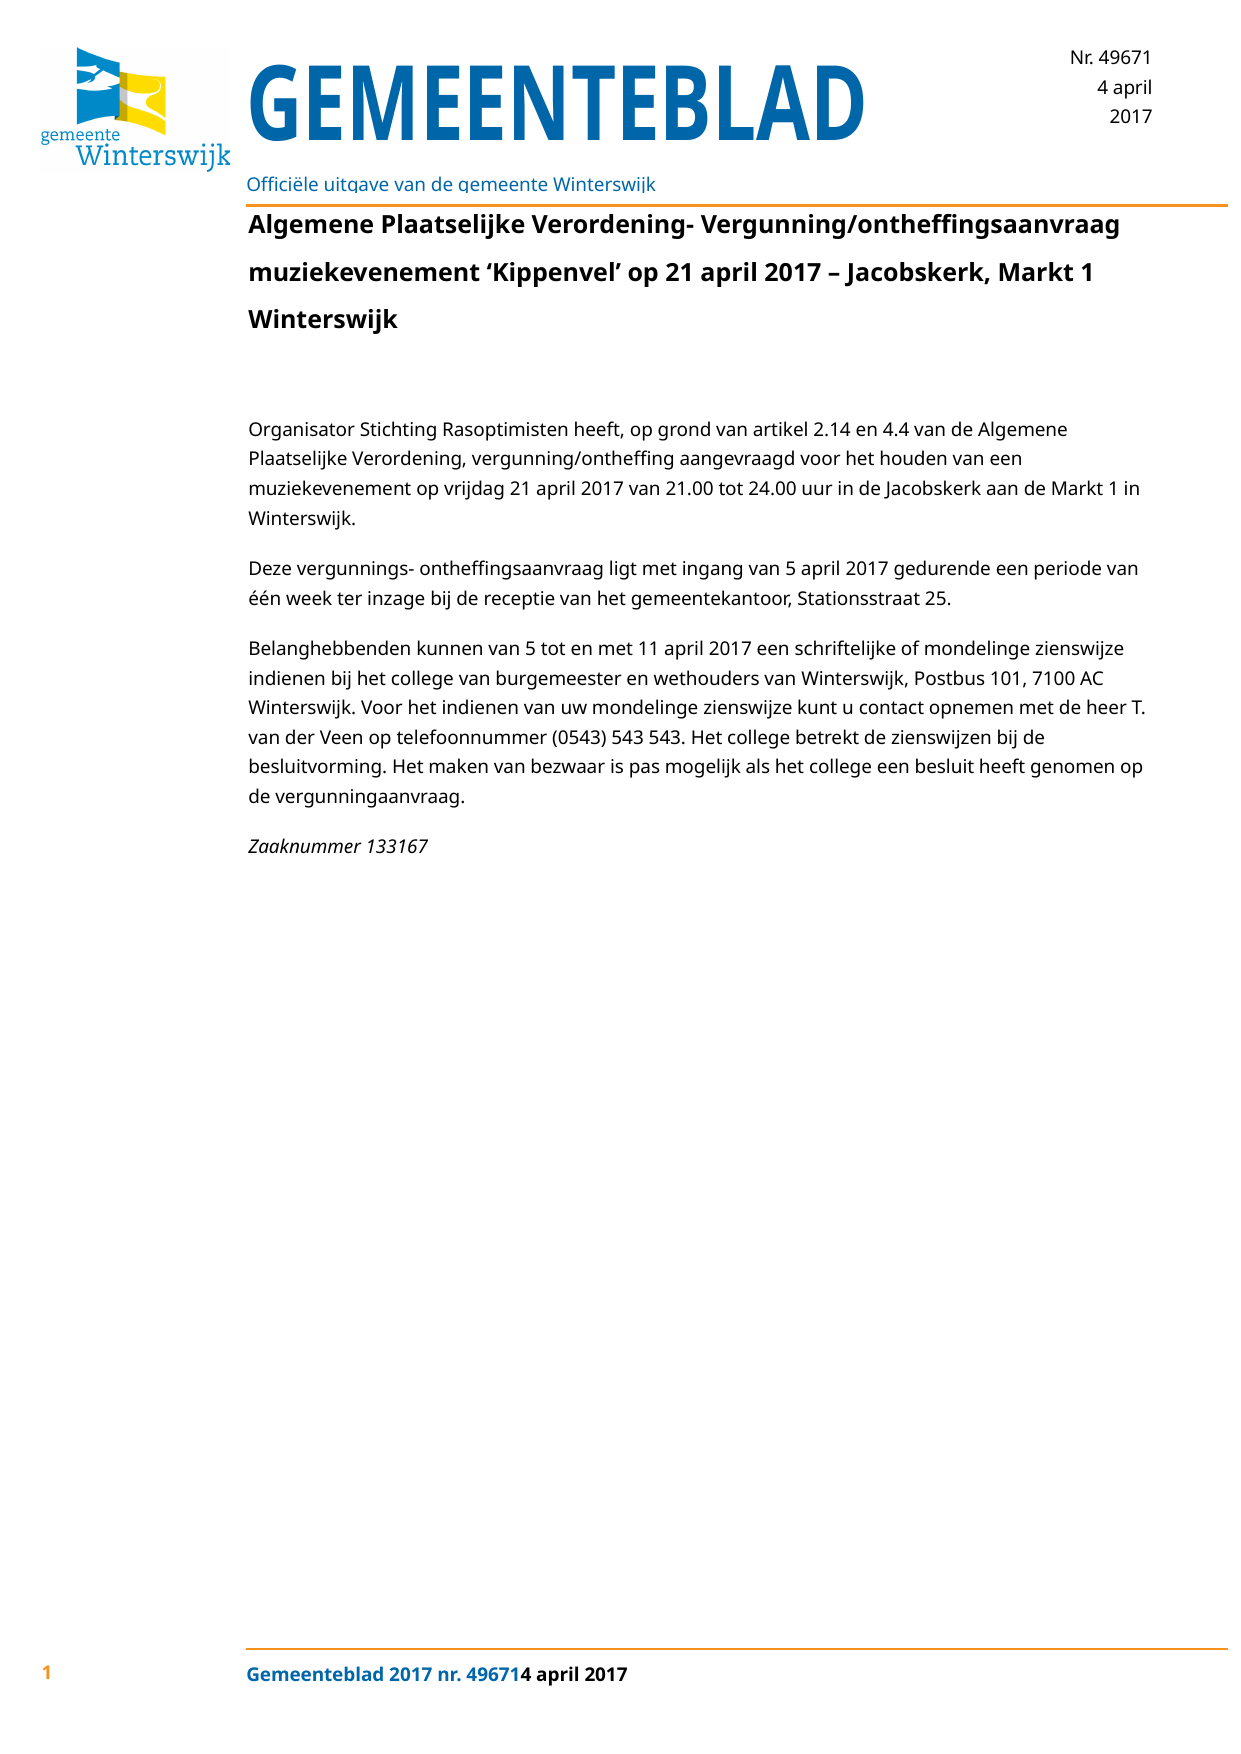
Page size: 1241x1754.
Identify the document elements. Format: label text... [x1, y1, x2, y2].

text Algemene Plaatselijke Verordening- Vergunning/ontheffingsaanvraag muziekevenement ‘Kippenvel’ op 21 april 2017 – Jacobskerk, Markt 1 Winterswijk [248, 207, 1152, 336]
text Zaaknummer 133167 [248, 833, 1152, 859]
picture [41, 47, 231, 172]
text Belanghebbenden kunnen van 5 tot en met 11 april 2017 een schriftelijke of mondelinge zienswijze indienen bij het college van burgemeester en wethouders van Winterswijk, Postbus 101, 7100 AC Winterswijk. Voor het indienen van uw mondelinge zienswijze kunt u contact opnemen met de heer T. van der Veen op telefoonnummer (0543) 543 543. Het college betrekt de zienswijzen bij de besluitvorming. Het maken van bezwaar is pas mogelijk als het college een besluit heeft genomen op de vergunningaanvraag. [248, 635, 1152, 809]
picture [225, 153, 231, 162]
text Deze vergunnings- ontheffingsaanvraag ligt met ingang van 5 april 2017 gedurende een periode van één week ter inzage bij de receptie van het gemeentekantoor, Stationsstraat 25. [248, 555, 1152, 610]
text Organisator Stichting Rasoptimisten heeft, op grond van artikel 2.14 en 4.4 van de Algemene Plaatselijke Verordening, vergunning/ontheffing aangevraagd voor het houden van een muziekevenement op vrijdag 21 april 2017 van 21.00 tot 24.00 uur in de Jacobskerk aan de Markt 1 in Winterswijk. [248, 416, 1152, 530]
